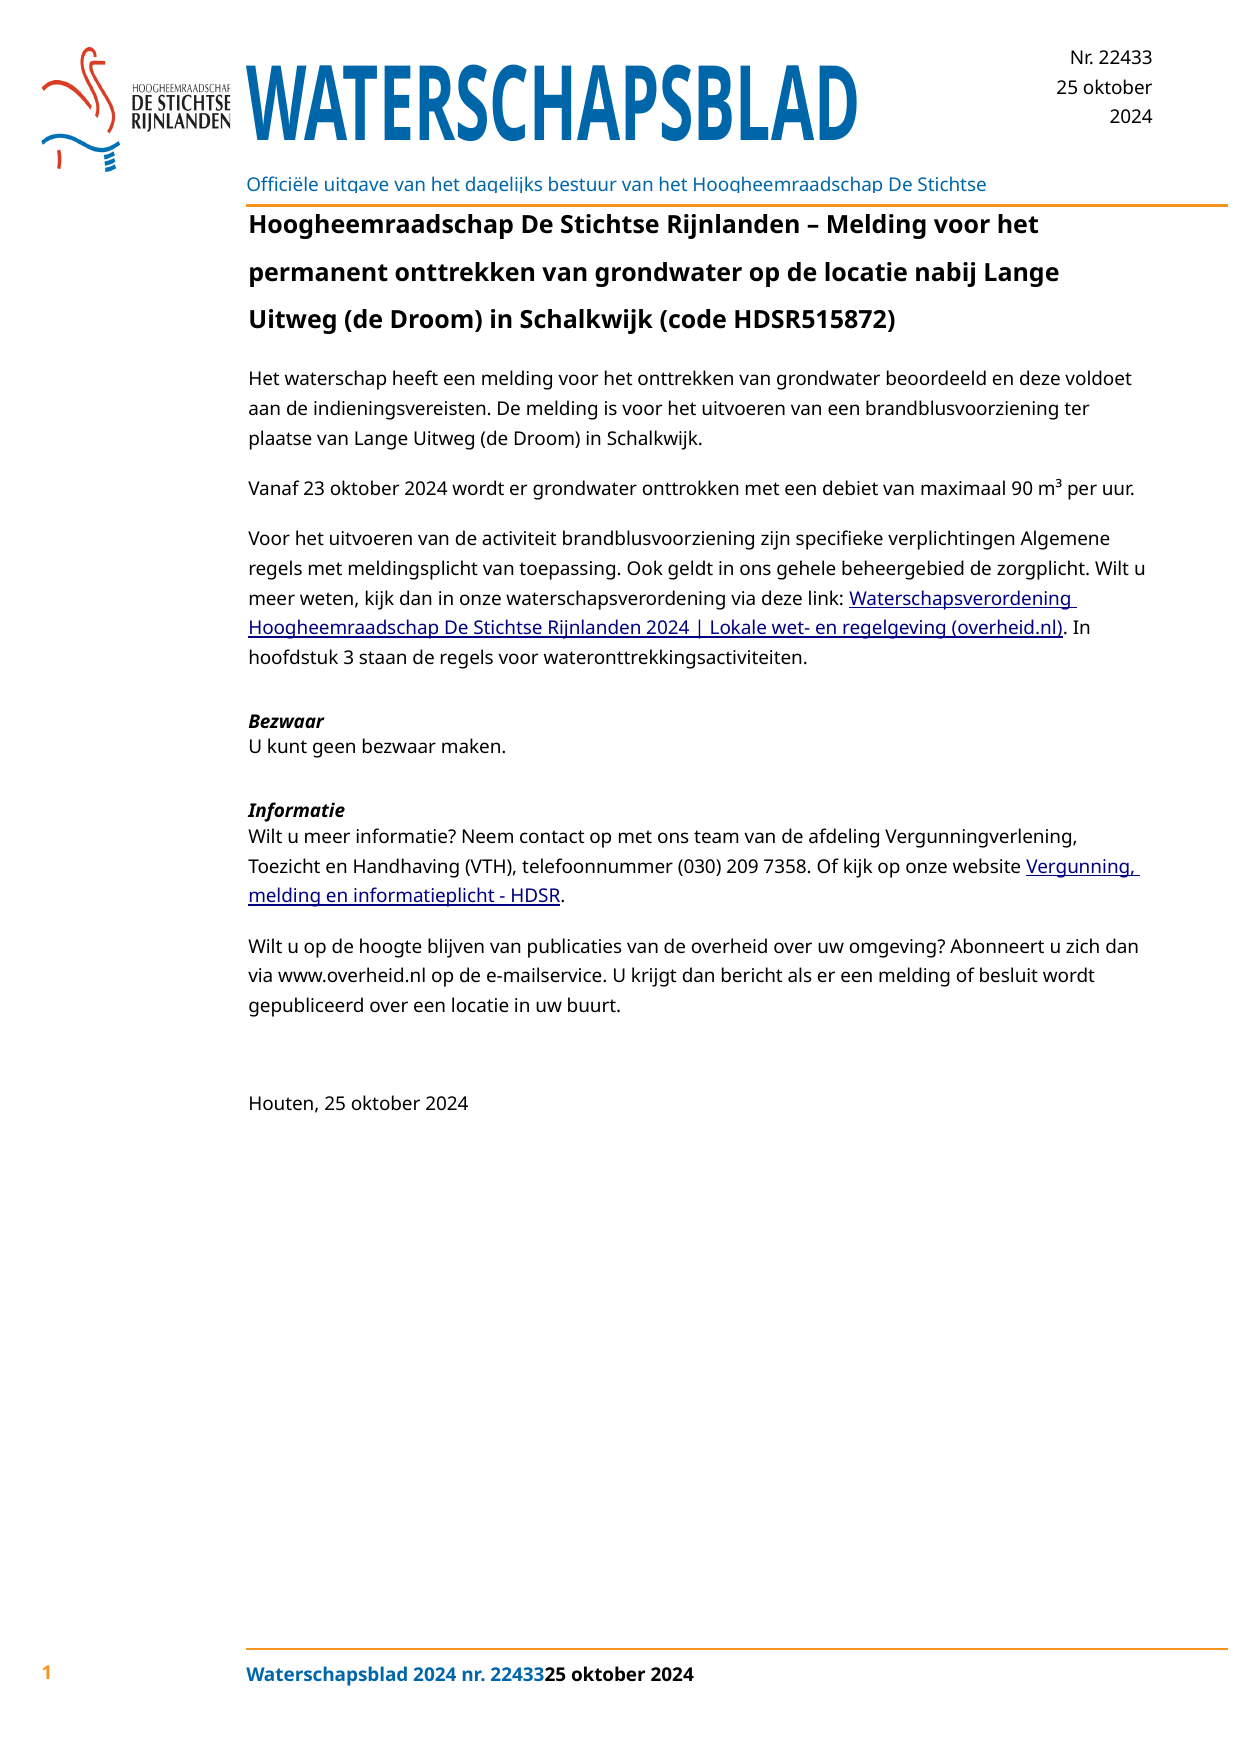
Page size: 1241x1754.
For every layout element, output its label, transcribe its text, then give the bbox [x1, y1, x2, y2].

text Wilt u op de hoogte blijven van publicaties van de overheid over uw omgeving? Abonneert u zich dan via www.overheid.nl op de e-mailservice. U krijgt dan bericht als er een melding of besluit wordt gepubliceerd over een locatie in uw buurt. [248, 933, 1152, 1018]
text Houten, 25 oktober 2024 [248, 1090, 1152, 1116]
picture [41, 47, 231, 172]
text U kunt geen bezwaar maken. [248, 733, 1152, 759]
text Vanaf 23 oktober 2024 wordt er grondwater onttrokken met een debiet van maximaal 90 m³ per uur. [248, 475, 1152, 501]
text Informatie [248, 797, 1152, 823]
text Voor het uitvoeren van de activiteit brandblusvoorziening zijn specifieke verplichtingen Algemene regels met meldingsplicht van toepassing. Ook geldt in ons gehele beheergebied de zorgplicht. Wilt u meer weten, kijk dan in onze waterschapsverordening via deze link: Waterschapsverordening Hoogheemraadschap De Stichtse Rijnlanden 2024 | Lokale wet- en regelgeving (overheid.nl). In hoofdstuk 3 staan de regels voor wateronttrekkingsactiviteiten. [248, 526, 1152, 669]
text Hoogheemraadschap De Stichtse Rijnlanden – Melding voor het permanent onttrekken van grondwater op de locatie nabij Lange Uitweg (de Droom) in Schalkwijk (code HDSR515872) [248, 207, 1152, 336]
text Het waterschap heeft een melding voor het onttrekken van grondwater beoordeeld en deze voldoet aan de indieningsvereisten. De melding is voor het uitvoeren van een brandblusvoorziening ter plaatse van Lange Uitweg (de Droom) in Schalkwijk. [248, 366, 1152, 450]
text Wilt u meer informatie? Neem contact op met ons team van de afdeling Vergunningverlening, Toezicht en Handhaving (VTH), telefoonnummer (030) 209 7358. Of kijk op onze website Vergunning, melding en informatieplicht - HDSR. [248, 823, 1152, 908]
text Bezwaar [248, 708, 1152, 733]
